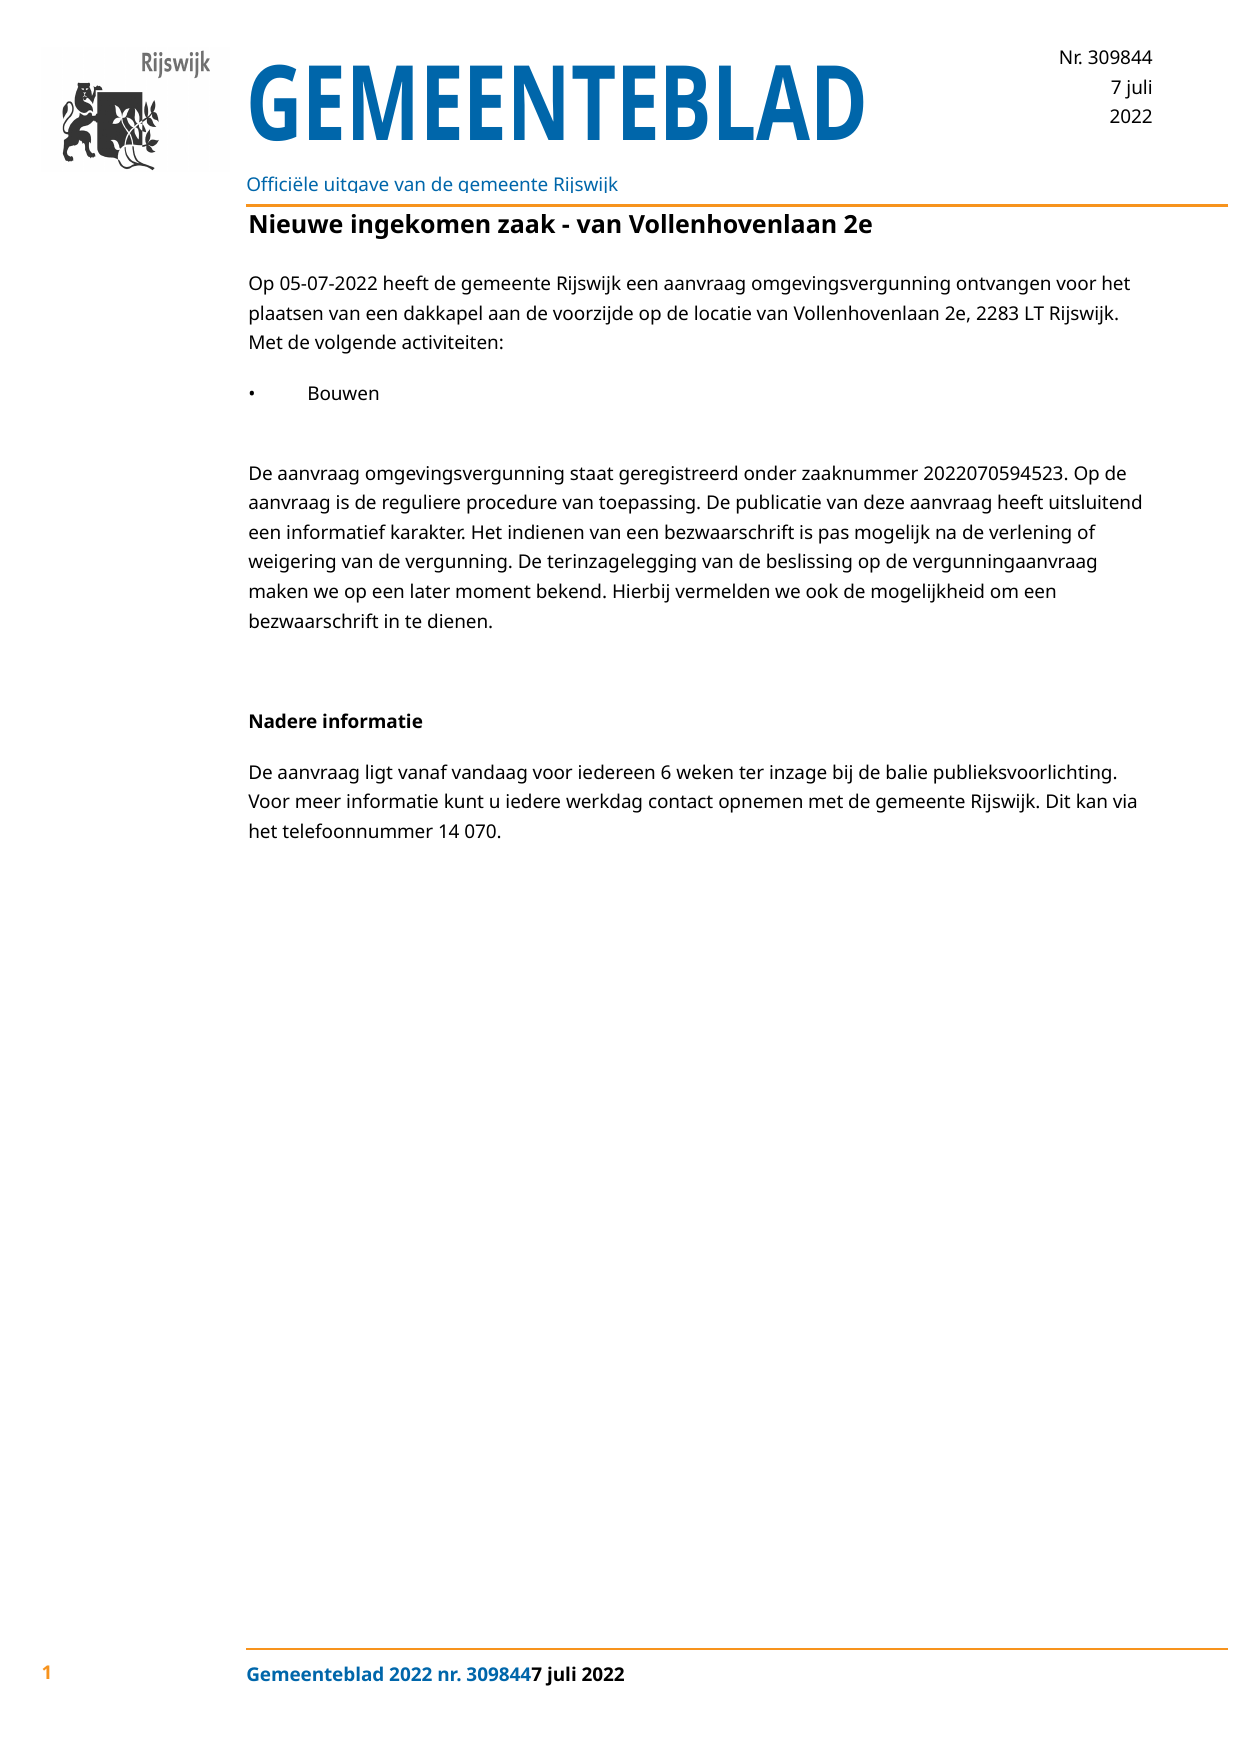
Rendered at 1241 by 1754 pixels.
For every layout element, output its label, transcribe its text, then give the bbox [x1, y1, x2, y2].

text De aanvraag ligt vanaf vandaag voor iedereen 6 weken ter inzage bij de balie publieksvoorlichting. Voor meer informatie kunt u iedere werkdag contact opnemen met de gemeente Rijswijk. Dit kan via het telefoonnummer 14 070. [248, 759, 1152, 844]
text De aanvraag omgevingsvergunning staat geregistreerd onder zaaknummer 2022070594523. Op de aanvraag is de reguliere procedure van toepassing. De publicatie van deze aanvraag heeft uitsluitend een informatief karakter. Het indienen van een bezwaarschrift is pas mogelijk na de verlening of weigering van de vergunning. De terinzagelegging van de beslissing op de vergunningaanvraag maken we op een later moment bekend. Hierbij vermelden we ook de mogelijkheid om een bezwaarschrift in te dienen. [248, 460, 1152, 633]
picture [41, 47, 231, 172]
text Op 05-07-2022 heeft de gemeente Rijswijk een aanvraag omgevingsvergunning ontvangen voor het plaatsen van een dakkapel aan de voorzijde op de locatie van Vollenhovenlaan 2e, 2283 LT Rijswijk. Met de volgende activiteiten: [248, 270, 1152, 355]
list Bouwen [248, 380, 1152, 406]
text Nieuwe ingekomen zaak - van Vollenhovenlaan 2e [248, 207, 1152, 241]
text Nadere informatie [248, 709, 1152, 734]
